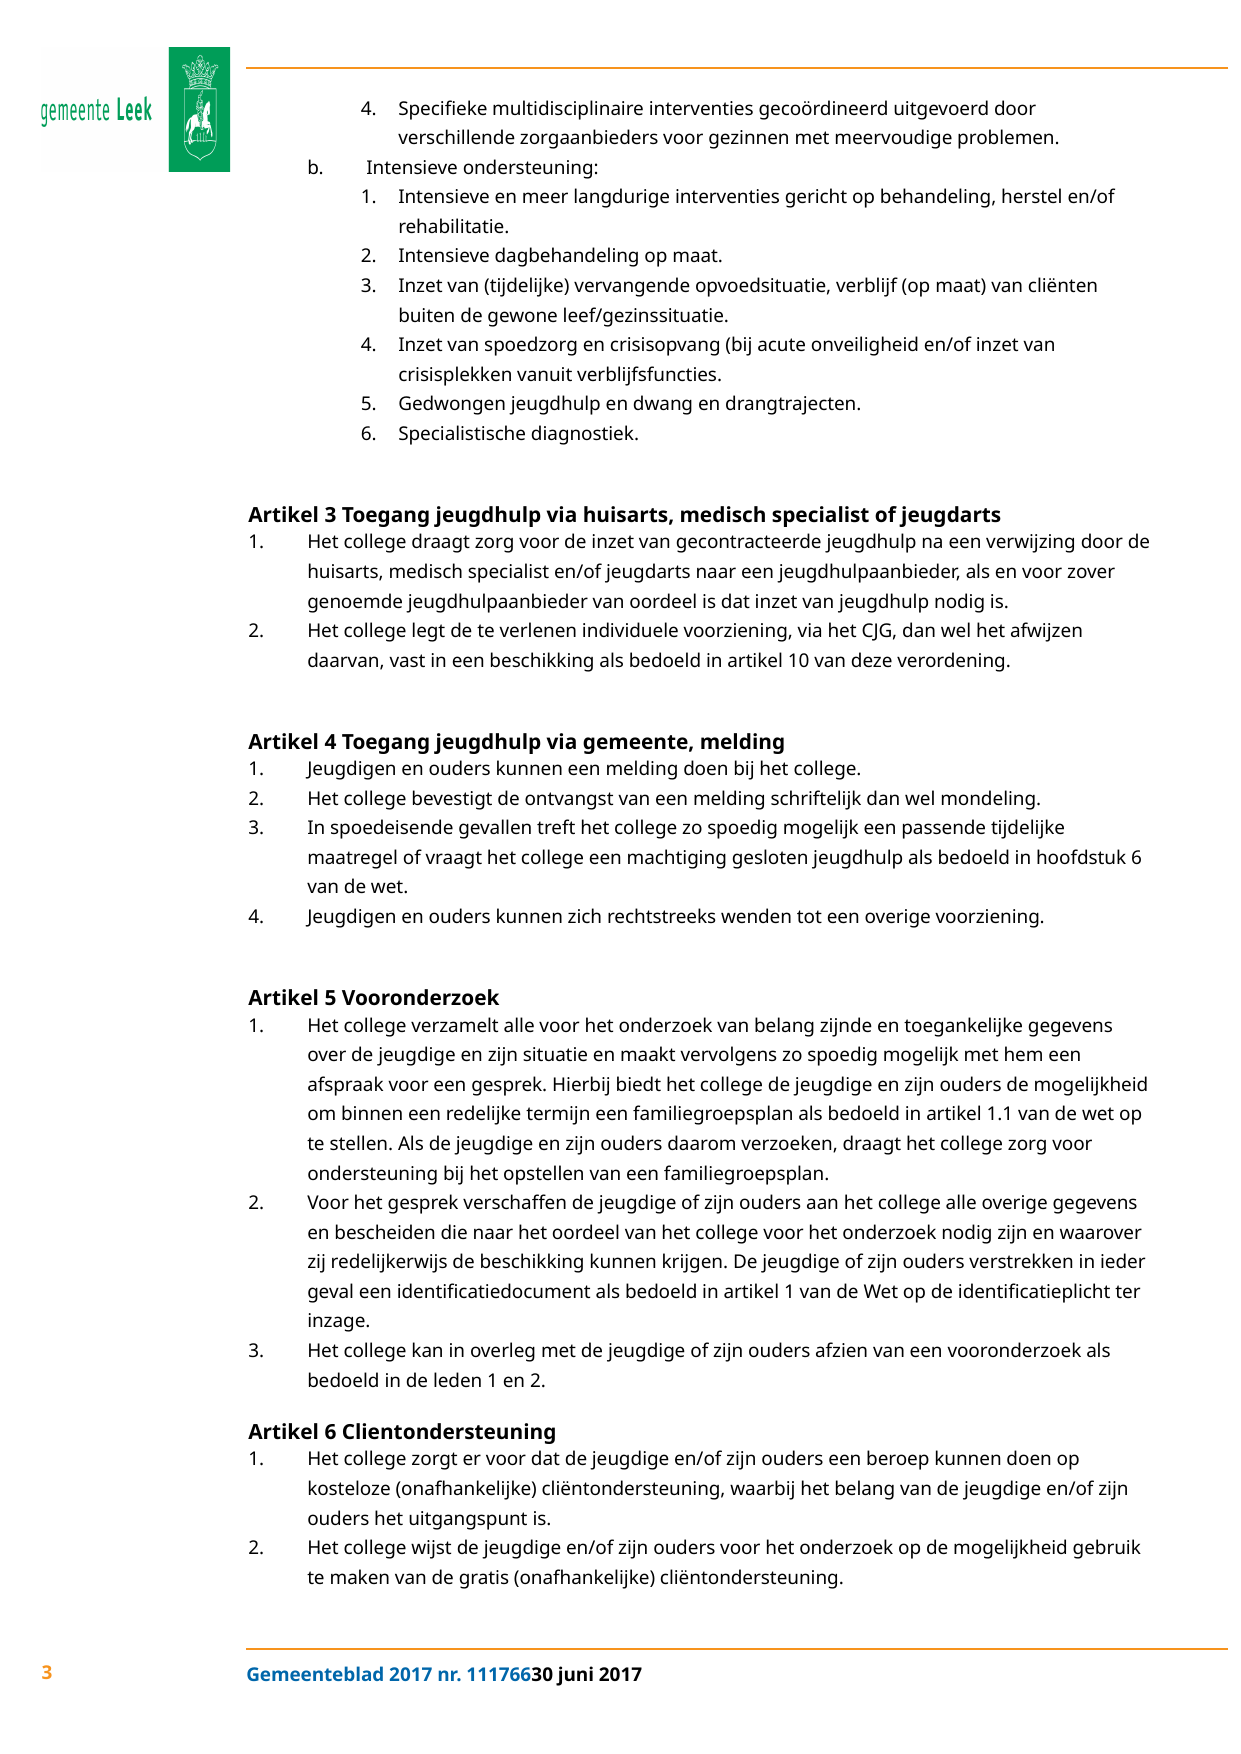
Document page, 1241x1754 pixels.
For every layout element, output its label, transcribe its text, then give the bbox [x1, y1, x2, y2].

text Artikel 3 Toegang jeugdhulp via huisarts, medisch specialist of jeugdarts [248, 500, 1152, 529]
list Intensieve en meer langdurige interventies gericht op behandeling, herstel en/of rehabilitatie. [361, 183, 1152, 239]
text Artikel 4 Toegang jeugdhulp via gemeente, melding [248, 727, 1152, 755]
list Jeugdigen en ouders kunnen zich rechtstreeks wenden tot een overige voorziening. [248, 903, 1152, 929]
list Het college zorgt er voor dat de jeugdige en/of zijn ouders een beroep kunnen doen op kosteloze (onafhankelijke) cliëntondersteuning, waarbij het belang van de jeugdige en/of zijn ouders het uitgangspunt is. [248, 1446, 1152, 1531]
list Gedwongen jeugdhulp en dwang en drangtrajecten. [361, 391, 1152, 416]
list In spoedeisende gevallen treft het college zo spoedig mogelijk een passende tijdelijke maatregel of vraagt het college een machtiging gesloten jeugdhulp als bedoeld in hoofdstuk 6 van de wet. [248, 814, 1152, 899]
text Artikel 6 Clientondersteuning [248, 1417, 1152, 1446]
list Inzet van (tijdelijke) vervangende opvoedsituatie, verblijf (op maat) van cliënten buiten de gewone leef/gezinssituatie. [361, 272, 1152, 328]
list Jeugdigen en ouders kunnen een melding doen bij het college. [248, 755, 1152, 781]
list Het college wijst de jeugdige en/of zijn ouders voor het onderzoek op de mogelijkheid gebruik te maken van de gratis (onafhankelijke) cliëntondersteuning. [248, 1534, 1152, 1590]
list Specialistische diagnostiek. [361, 420, 1152, 446]
list Intensieve ondersteuning: [307, 154, 1152, 180]
picture [41, 47, 231, 172]
list Het college bevestigt de ontvangst van een melding schriftelijk dan wel mondeling. [248, 785, 1152, 811]
list Specifieke multidisciplinaire interventies gecoördineerd uitgevoerd door verschillende zorgaanbieders voor gezinnen met meervoudige problemen. [361, 95, 1152, 150]
list Het college verzamelt alle voor het onderzoek van belang zijnde en toegankelijke gegevens over de jeugdige en zijn situatie en maakt vervolgens zo spoedig mogelijk met hem een afspraak voor een gesprek. Hierbij biedt het college de jeugdige en zijn ouders de mogelijkheid om binnen een redelijke termijn een familiegroepsplan als bedoeld in artikel 1.1 van de wet op te stellen. Als de jeugdige en zijn ouders daarom verzoeken, draagt het college zorg voor ondersteuning bij het opstellen van een familiegroepsplan. [248, 1012, 1152, 1185]
list Intensieve dagbehandeling op maat. [361, 243, 1152, 268]
list Het college kan in overleg met de jeugdige of zijn ouders afzien van een vooronderzoek als bedoeld in de leden 1 en 2. [248, 1337, 1152, 1392]
list Het college draagt zorg voor de inzet van gecontracteerde jeugdhulp na een verwijzing door de huisarts, medisch specialist en/of jeugdarts naar een jeugdhulpaanbieder, als en voor zover genoemde jeugdhulpaanbieder van oordeel is dat inzet van jeugdhulp nodig is. [248, 529, 1152, 613]
text Artikel 5 Vooronderzoek [248, 983, 1152, 1012]
list Het college legt de te verlenen individuele voorziening, via het CJG, dan wel het afwijzen daarvan, vast in een beschikking als bedoeld in artikel 10 van deze verordening. [248, 617, 1152, 673]
list Inzet van spoedzorg en crisisopvang (bij acute onveiligheid en/of inzet van crisisplekken vanuit verblijfsfuncties. [361, 331, 1152, 387]
list Voor het gesprek verschaffen de jeugdige of zijn ouders aan het college alle overige gegevens en bescheiden die naar het oordeel van het college voor het onderzoek nodig zijn en waarover zij redelijkerwijs de beschikking kunnen krijgen. De jeugdige of zijn ouders verstrekken in ieder geval een identificatiedocument als bedoeld in artikel 1 van de Wet op de identificatieplicht ter inzage. [248, 1189, 1152, 1333]
